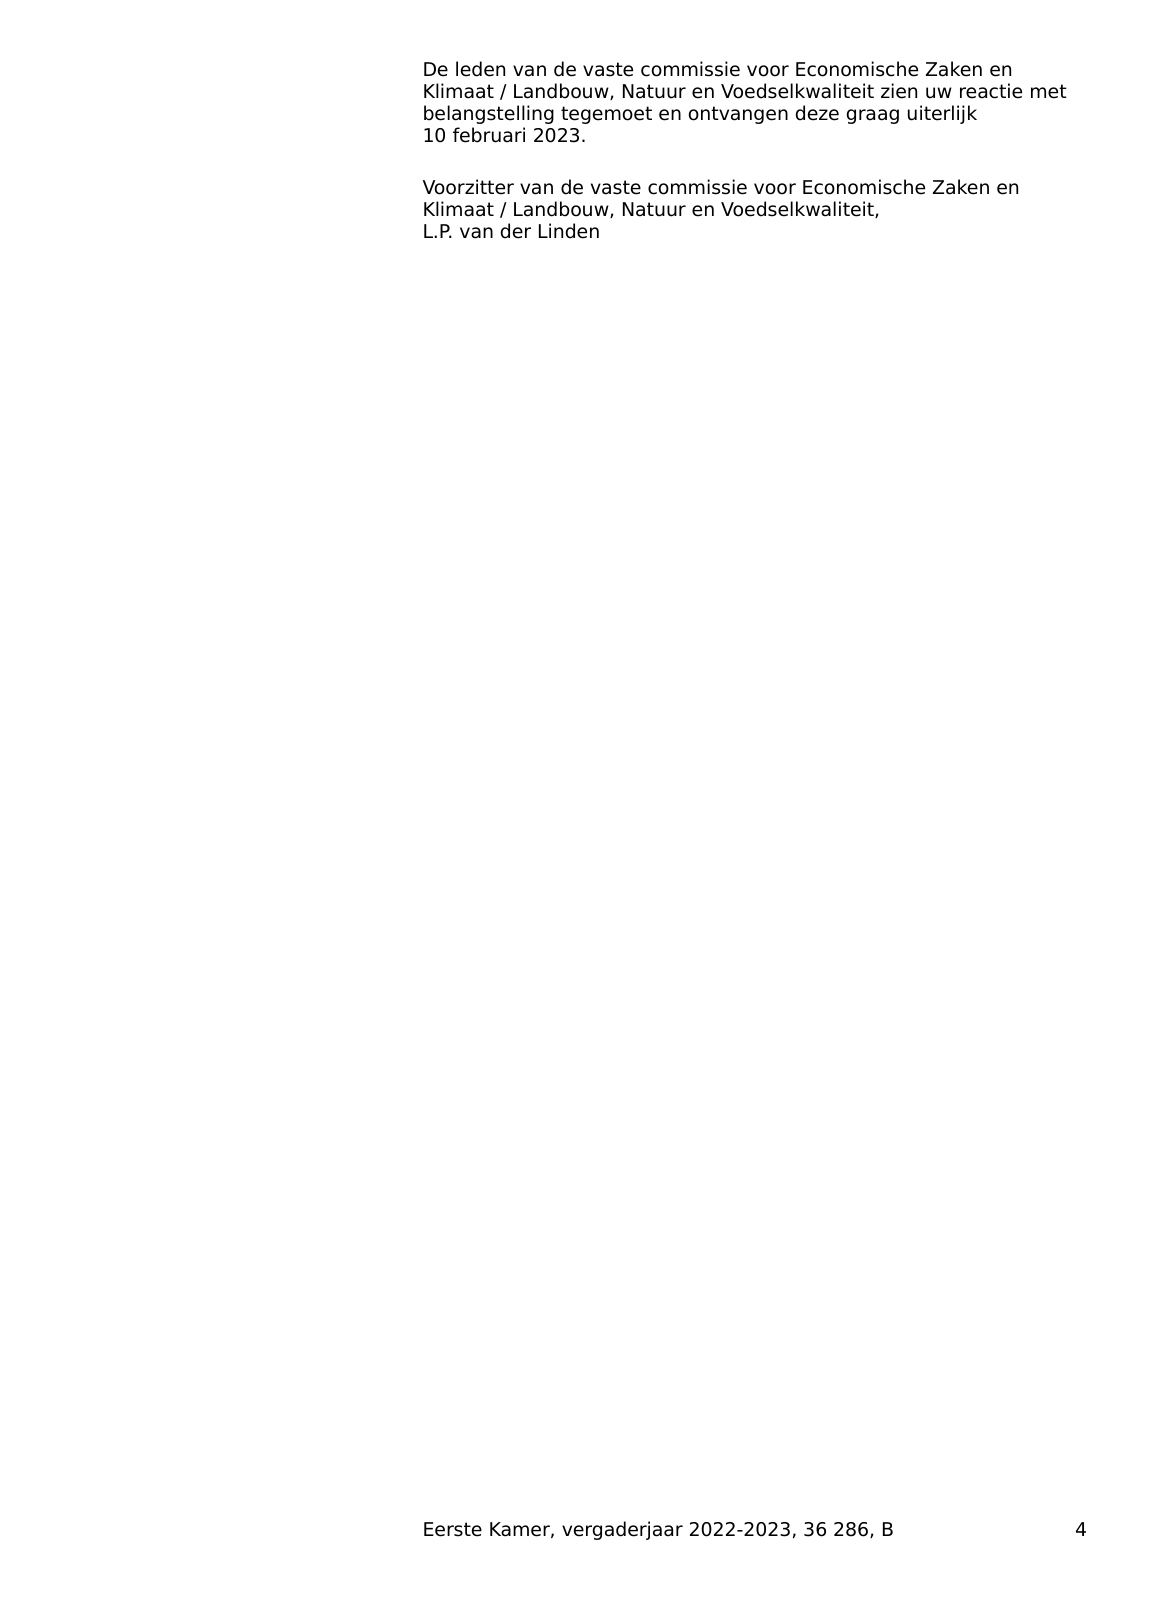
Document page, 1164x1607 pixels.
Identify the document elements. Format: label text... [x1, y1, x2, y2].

text Voorzitter van de vaste commissie voor Economische Zaken en Klimaat / Landbouw, Natuur en Voedselkwaliteit, L.P. van der Linden [422, 177, 1087, 243]
text De leden van de vaste commissie voor Economische Zaken en Klimaat / Landbouw, Natuur en Voedselkwaliteit zien uw reactie met belangstelling tegemoet en ontvangen deze graag uiterlijk 10 februari 2023. [422, 59, 1087, 147]
